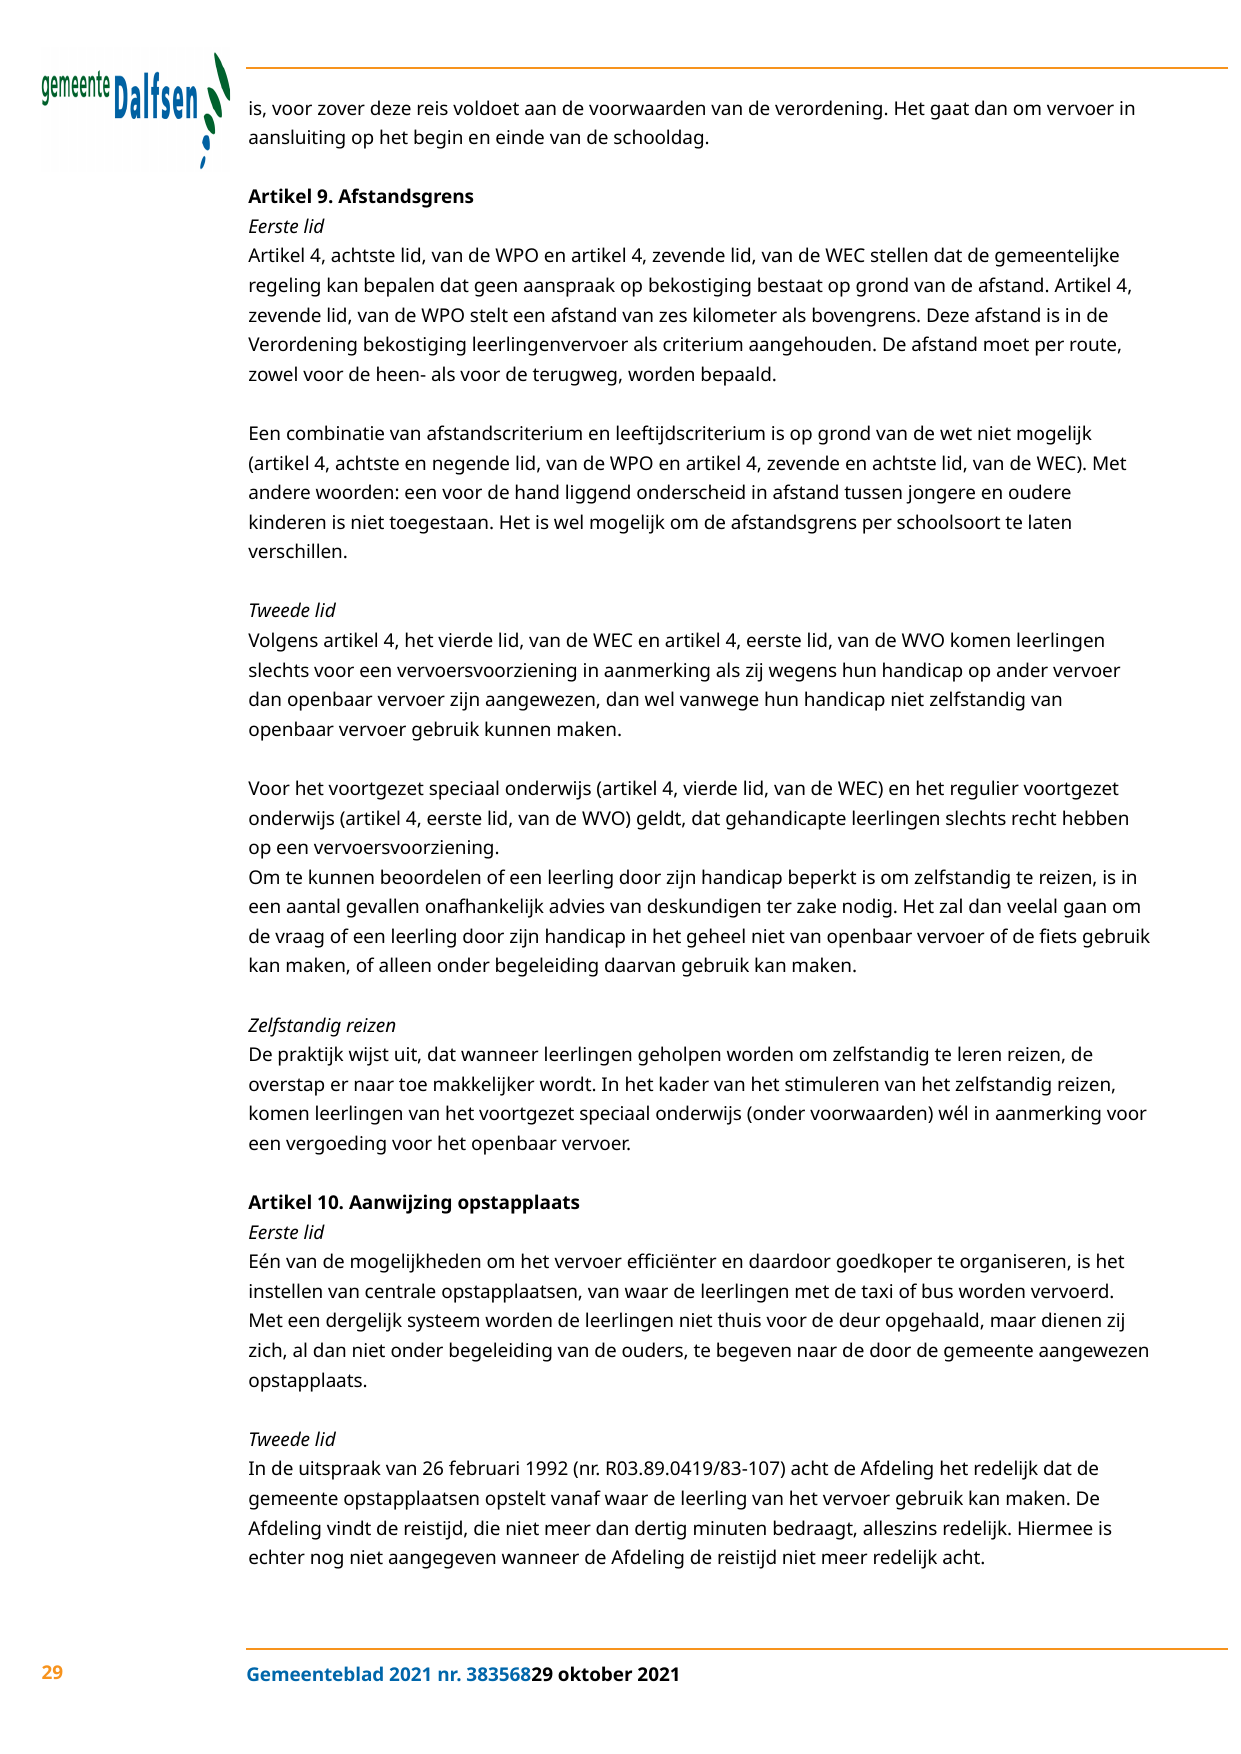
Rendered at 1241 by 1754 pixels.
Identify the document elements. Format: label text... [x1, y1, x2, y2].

text In de uitspraak van 26 februari 1992 (nr. R03.89.0419/83-107) acht de Afdeling het redelijk dat de gemeente opstapplaatsen opstelt vanaf waar de leerling van het vervoer gebruik kan maken. De Afdeling vindt de reistijd, die niet meer dan dertig minuten bedraagt, alleszins redelijk. Hiermee is echter nog niet aangegeven wanneer de Afdeling de reistijd niet meer redelijk acht. [248, 1456, 1152, 1570]
text Artikel 4, achtste lid, van de WPO en artikel 4, zevende lid, van de WEC stellen dat de gemeentelijke regeling kan bepalen dat geen aanspraak op bekostiging bestaat op grond van de afstand. Artikel 4, zevende lid, van de WPO stelt een afstand van zes kilometer als bovengrens. Deze afstand is in de Verordening bekostiging leerlingenvervoer als criterium aangehouden. De afstand moet per route, zowel voor de heen- als voor de terugweg, worden bepaald. [248, 243, 1152, 387]
text Een combinatie van afstandscriterium en leeftijdscriterium is op grond van de wet niet mogelijk (artikel 4, achtste en negende lid, van de WPO en artikel 4, zevende en achtste lid, van de WEC). Met andere woorden: een voor de hand liggend onderscheid in afstand tussen jongere en oudere kinderen is niet toegestaan. Het is wel mogelijk om de afstandsgrens per schoolsoort te laten verschillen. [248, 420, 1152, 564]
text Artikel 10. Aanwijzing opstapplaats [248, 1189, 1152, 1215]
text Eerste lid [248, 213, 1152, 239]
text Volgens artikel 4, het vierde lid, van de WEC en artikel 4, eerste lid, van de WVO komen leerlingen slechts voor een vervoersvoorziening in aanmerking als zij wegens hun handicap op ander vervoer dan openbaar vervoer zijn aangewezen, dan wel vanwege hun handicap niet zelfstandig van openbaar vervoer gebruik kunnen maken. [248, 627, 1152, 742]
text Tweede lid [248, 598, 1152, 623]
text Om te kunnen beoordelen of een leerling door zijn handicap beperkt is om zelfstandig te reizen, is in een aantal gevallen onafhankelijk advies van deskundigen ter zake nodig. Het zal dan veelal gaan om de vraag of een leerling door zijn handicap in het geheel niet van openbaar vervoer of de fiets gebruik kan maken, of alleen onder begeleiding daarvan gebruik kan maken. [248, 864, 1152, 978]
text is, voor zover deze reis voldoet aan de voorwaarden van de verordening. Het gaat dan om vervoer in aansluiting op het begin en einde van de schooldag. [248, 95, 1152, 150]
picture [41, 47, 231, 172]
text Voor het voortgezet speciaal onderwijs (artikel 4, vierde lid, van de WEC) en het regulier voortgezet onderwijs (artikel 4, eerste lid, van de WVO) geldt, dat gehandicapte leerlingen slechts recht hebben op een vervoersvoorziening. [248, 775, 1152, 860]
text Artikel 9. Afstandsgrens [248, 183, 1152, 209]
text Tweede lid [248, 1426, 1152, 1452]
text Eén van de mogelijkheden om het vervoer efficiënter en daardoor goedkoper te organiseren, is het instellen van centrale opstapplaatsen, van waar de leerlingen met de taxi of bus worden vervoerd. Met een dergelijk systeem worden de leerlingen niet thuis voor de deur opgehaald, maar dienen zij zich, al dan niet onder begeleiding van de ouders, te begeven naar de door de gemeente aangewezen opstapplaats. [248, 1248, 1152, 1393]
text Zelfstandig reizen [248, 1012, 1152, 1038]
text Eerste lid [248, 1219, 1152, 1245]
text De praktijk wijst uit, dat wanneer leerlingen geholpen worden om zelfstandig te leren reizen, de overstap er naar toe makkelijker wordt. In het kader van het stimuleren van het zelfstandig reizen, komen leerlingen van het voortgezet speciaal onderwijs (onder voorwaarden) wél in aanmerking voor een vergoeding voor het openbaar vervoer. [248, 1041, 1152, 1156]
